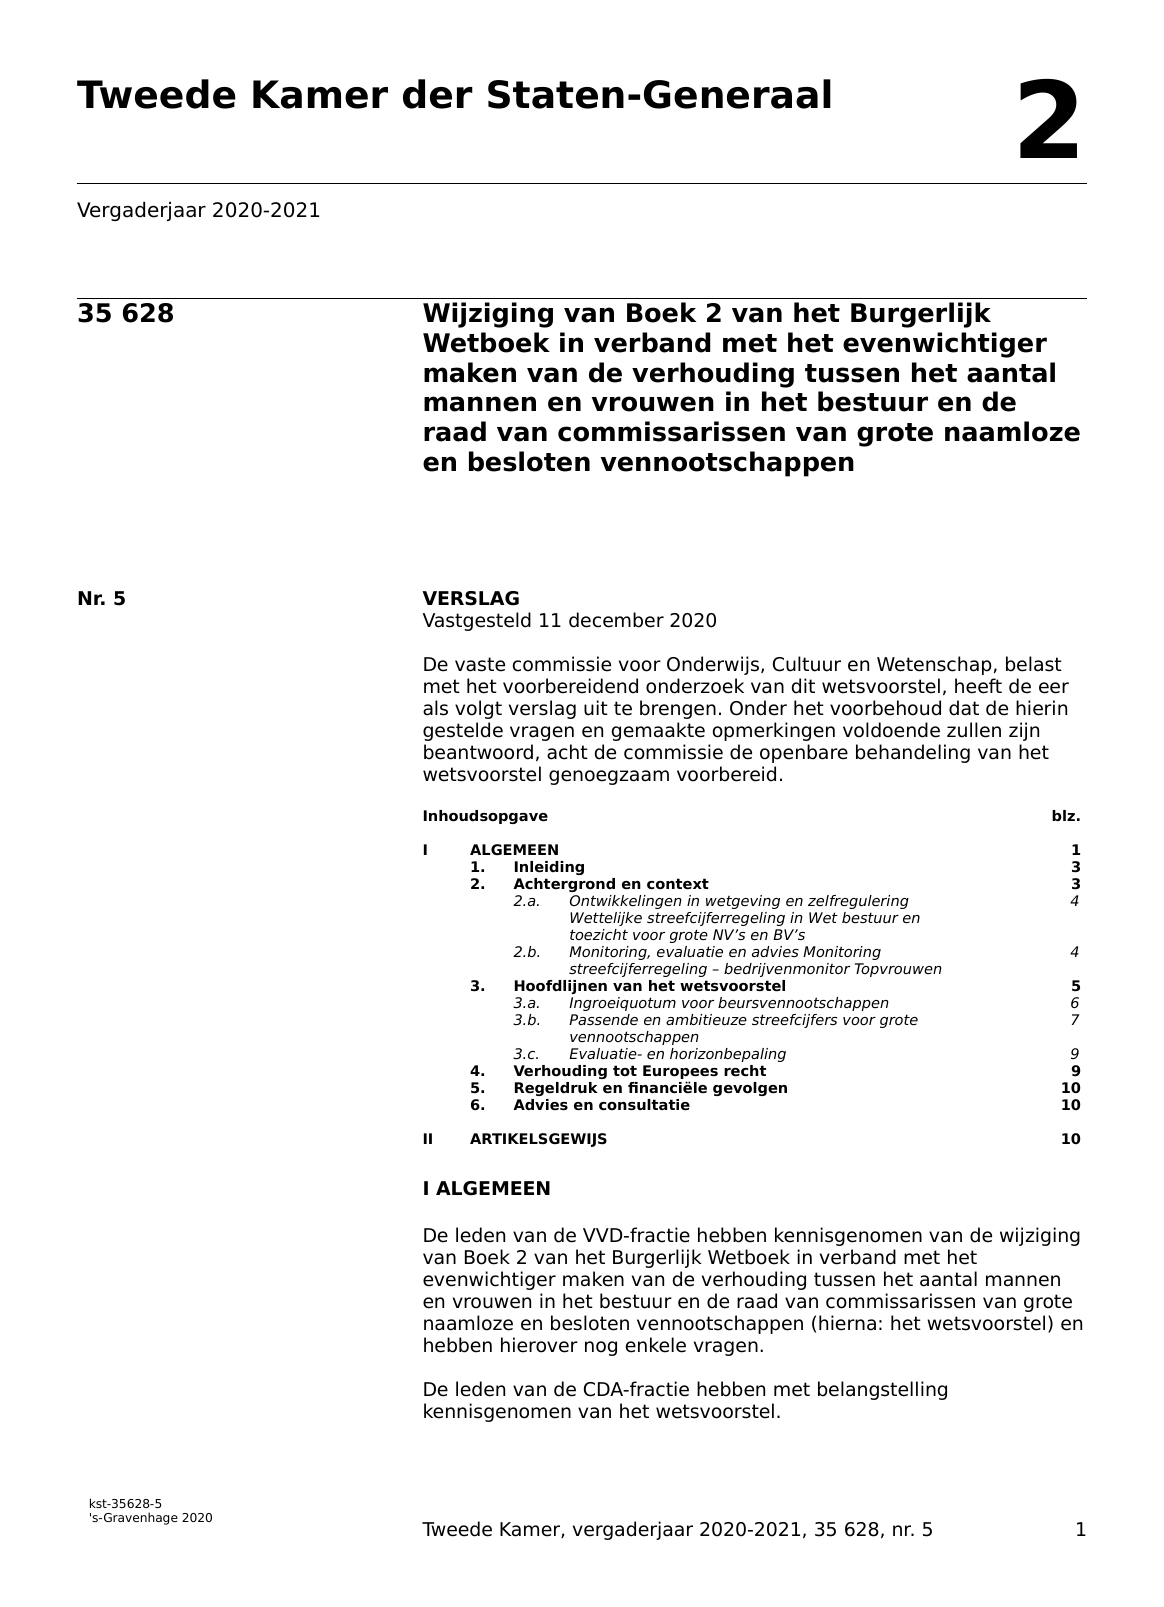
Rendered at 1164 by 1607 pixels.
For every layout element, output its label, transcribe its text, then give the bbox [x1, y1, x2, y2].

table_cell Hoofdlijnen van het wetsvoorstel [508, 978, 991, 995]
table_cell 6. [464, 1097, 507, 1114]
table_cell 3.b. [508, 1012, 563, 1046]
table_cell ALGEMEEN [464, 842, 991, 859]
table_cell II [422, 1131, 464, 1148]
table_cell Ontwikkelingen in wetgeving en zelfregulering Wettelijke streefcijferregeling in Wet bestuur en toezicht voor grote NV’s en BV’s [563, 893, 991, 944]
table_cell [563, 1114, 991, 1131]
table_header Tweede Kamer der Staten-Generaal [77, 59, 886, 183]
table_cell [991, 825, 1087, 842]
table_cell [422, 825, 464, 842]
table_cell 2.b. [508, 944, 563, 978]
table_header blz. [991, 808, 1087, 825]
text kst-35628-5 [88, 1497, 323, 1511]
text De leden van de VVD-fractie hebben kennisgenomen van de wijziging van Boek 2 van het Burgerlijk Wetboek in verband met het evenwichtiger maken van de verhouding tussen het aantal mannen en vrouwen in het bestuur en de raad van commissarissen van grote naamloze en besloten vennootschappen (hierna: het wetsvoorstel) en hebben hierover nog enkele vragen. [422, 1224, 1087, 1356]
table_cell 3.c. [508, 1046, 563, 1063]
table_cell 3. [464, 978, 507, 995]
table_cell Verhouding tot Europees recht [508, 1063, 991, 1080]
table_cell 9 [991, 1063, 1087, 1080]
table_cell 7 [991, 1012, 1087, 1046]
table_cell [464, 893, 507, 944]
table_cell [422, 1097, 464, 1114]
table_cell Passende en ambitieuze streefcijfers voor grote vennootschappen [563, 1012, 991, 1046]
table_cell [422, 1063, 464, 1080]
table_cell [464, 1114, 507, 1131]
table_cell Monitoring, evaluatie en advies Monitoring streefcijferregeling – bedrijvenmonitor Topvrouwen [563, 944, 991, 978]
table_cell [464, 944, 507, 978]
table_cell 5 [991, 978, 1087, 995]
text De leden van de CDA-fractie hebben met belangstelling kennisgenomen van het wetsvoorstel. [422, 1379, 1087, 1423]
table_cell 1. [464, 859, 507, 876]
table_cell 3 [991, 859, 1087, 876]
table_cell [422, 1012, 464, 1046]
table_cell Ingroeiquotum voor beursvennootschappen [563, 995, 991, 1012]
table_cell 4 [991, 944, 1087, 978]
subtitle I ALGEMEEN [422, 1178, 1087, 1199]
table_cell 3.a. [508, 995, 563, 1012]
table_cell [422, 978, 464, 995]
table_header Inhoudsopgave [422, 808, 991, 825]
text De vaste commissie voor Onderwijs, Cultuur en Wetenschap, belast met het voorbereidend onderzoek van dit wetsvoorstel, heeft de eer als volgt verslag uit te brengen. Onder het voorbehoud dat de hierin gestelde vragen en gemaakte opmerkingen voldoende zullen zijn beantwoord, acht de commissie de openbare behandeling van het wetsvoorstel genoegzaam voorbereid. [422, 654, 1087, 786]
table_cell 4. [464, 1063, 507, 1080]
table_cell 2.a. [508, 893, 563, 944]
table_cell [991, 1114, 1087, 1131]
table_cell 10 [991, 1131, 1087, 1148]
table_cell [464, 1046, 507, 1063]
table_cell [464, 825, 507, 842]
table_cell 10 [991, 1097, 1087, 1114]
table_cell [464, 995, 507, 1012]
table_cell Vergaderjaar 2020-2021 [77, 184, 1087, 298]
table_cell [422, 859, 464, 876]
table_cell 6 [991, 995, 1087, 1012]
table_cell [422, 1046, 464, 1063]
table_cell 9 [991, 1046, 1087, 1063]
table_cell [422, 893, 464, 944]
subtitle 35 628 Wijziging van Boek 2 van het Burgerlijk Wetboek in verband met het evenwichtiger maken van de verhouding tussen het aantal mannen en vrouwen in het bestuur en de raad van commissarissen van grote naamloze en besloten vennootschappen [77, 299, 1087, 477]
table_cell 3 [991, 876, 1087, 893]
table_cell [508, 825, 563, 842]
table_cell 10 [991, 1080, 1087, 1097]
text 's-Gravenhage 2020 [88, 1511, 323, 1525]
table_cell ARTIKELSGEWIJS [464, 1131, 991, 1148]
text Vastgesteld 11 december 2020 [422, 610, 1087, 632]
table_cell [422, 876, 464, 893]
table_cell [508, 1114, 563, 1131]
table_cell Inleiding [508, 859, 991, 876]
table_cell Advies en consultatie [508, 1097, 991, 1114]
table_header 2 [886, 59, 1087, 183]
table_cell 1 [991, 842, 1087, 859]
table_cell 5. [464, 1080, 507, 1097]
table_cell [422, 944, 464, 978]
table_cell [563, 825, 991, 842]
table_cell Evaluatie- en horizonbepaling [563, 1046, 991, 1063]
table_cell Achtergrond en context [508, 876, 991, 893]
subtitle Nr. 5 VERSLAG [77, 588, 1087, 610]
table_cell [464, 1012, 507, 1046]
table_cell I [422, 842, 464, 859]
table_cell [422, 995, 464, 1012]
table_cell Regeldruk en financiële gevolgen [508, 1080, 991, 1097]
table_cell [422, 1080, 464, 1097]
table_cell [422, 1114, 464, 1131]
table_cell 4 [991, 893, 1087, 944]
table_cell 2. [464, 876, 507, 893]
